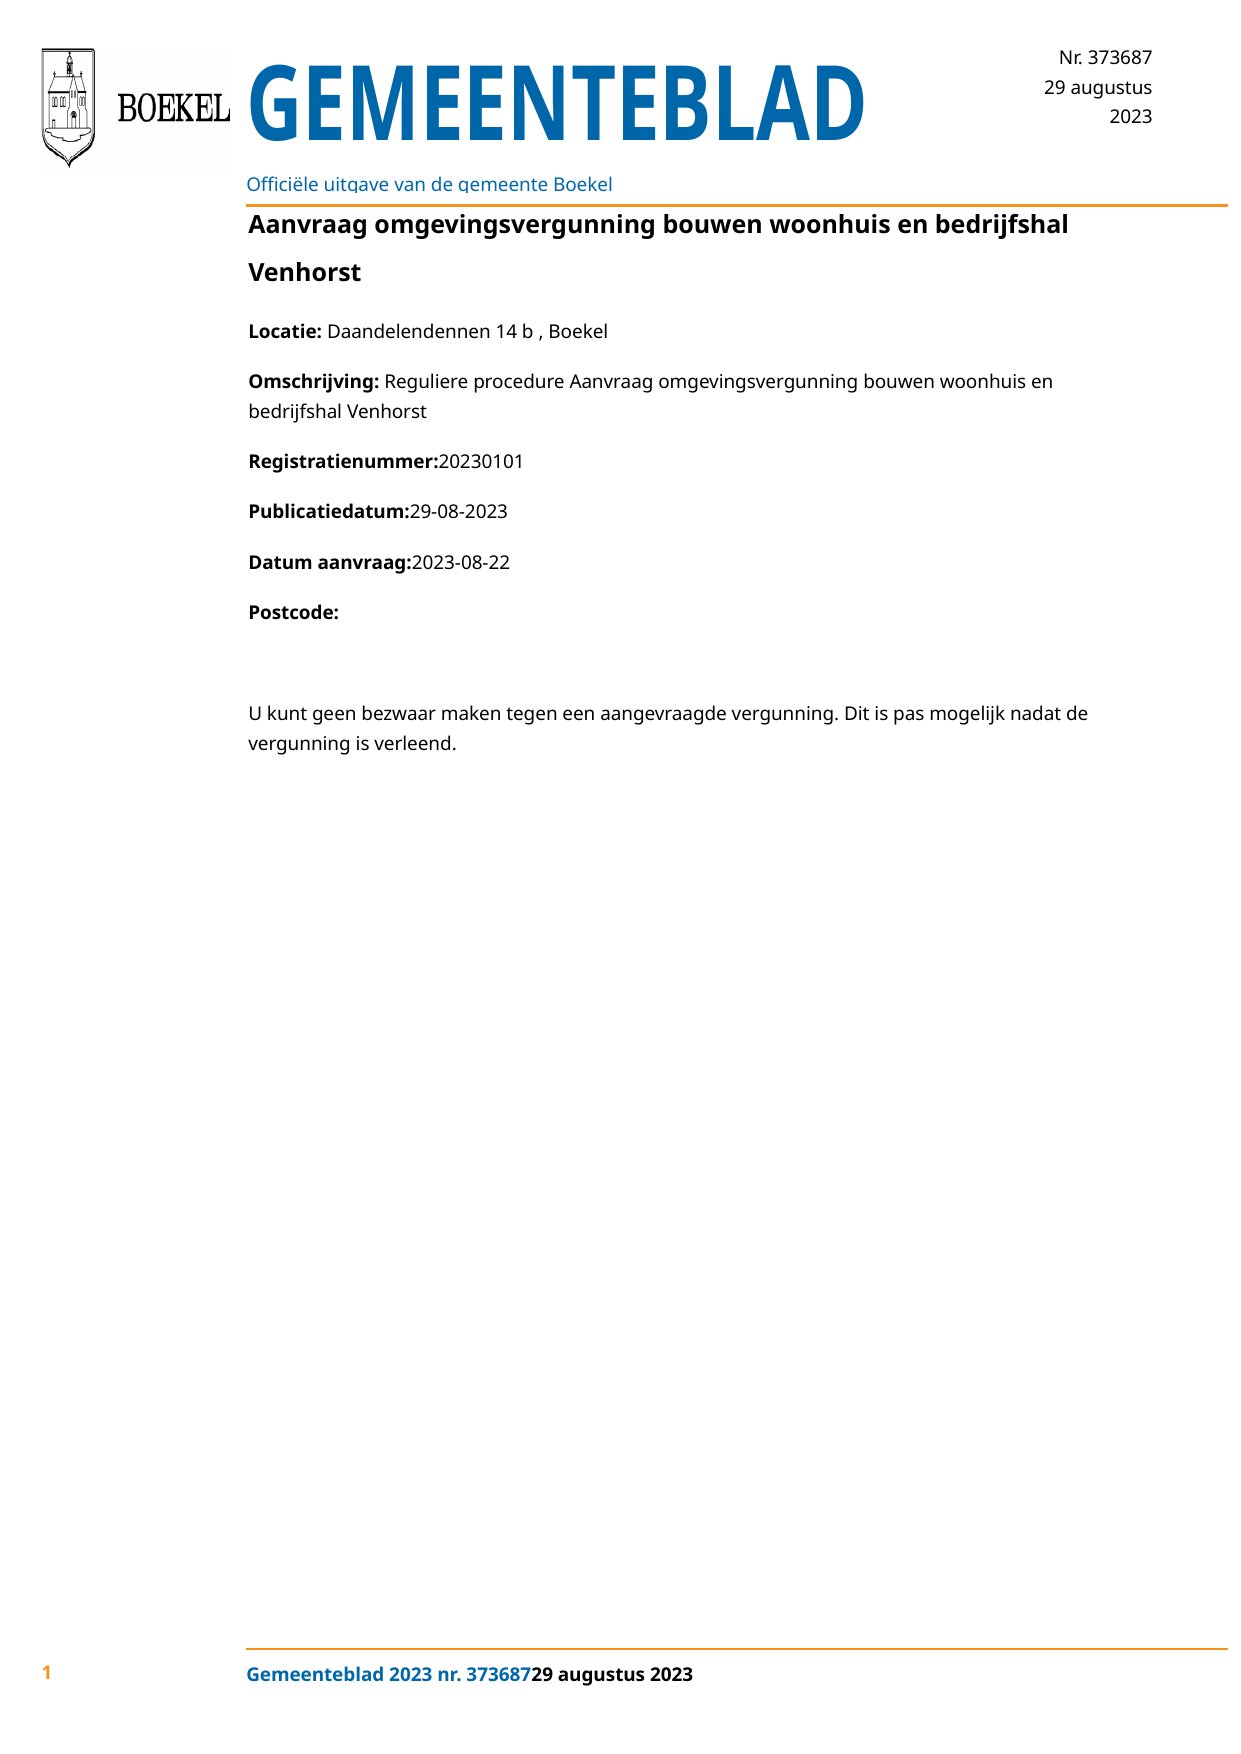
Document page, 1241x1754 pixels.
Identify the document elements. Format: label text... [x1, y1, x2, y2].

text Aanvraag omgevingsvergunning bouwen woonhuis en bedrijfshal Venhorst [248, 207, 1152, 288]
text Locatie: Daandelendennen 14 b , Boekel [248, 318, 1152, 344]
text Postcode: [248, 599, 1152, 625]
text Publicatiedatum:29-08-2023 [248, 499, 1152, 524]
text Datum aanvraag:2023-08-22 [248, 549, 1152, 575]
picture [41, 47, 231, 172]
text Omschrijving: Reguliere procedure Aanvraag omgevingsvergunning bouwen woonhuis en bedrijfshal Venhorst [248, 368, 1152, 424]
text U kunt geen bezwaar maken tegen een aangevraagde vergunning. Dit is pas mogelijk nadat de vergunning is verleend. [248, 700, 1152, 756]
text Registratienummer:20230101 [248, 448, 1152, 474]
